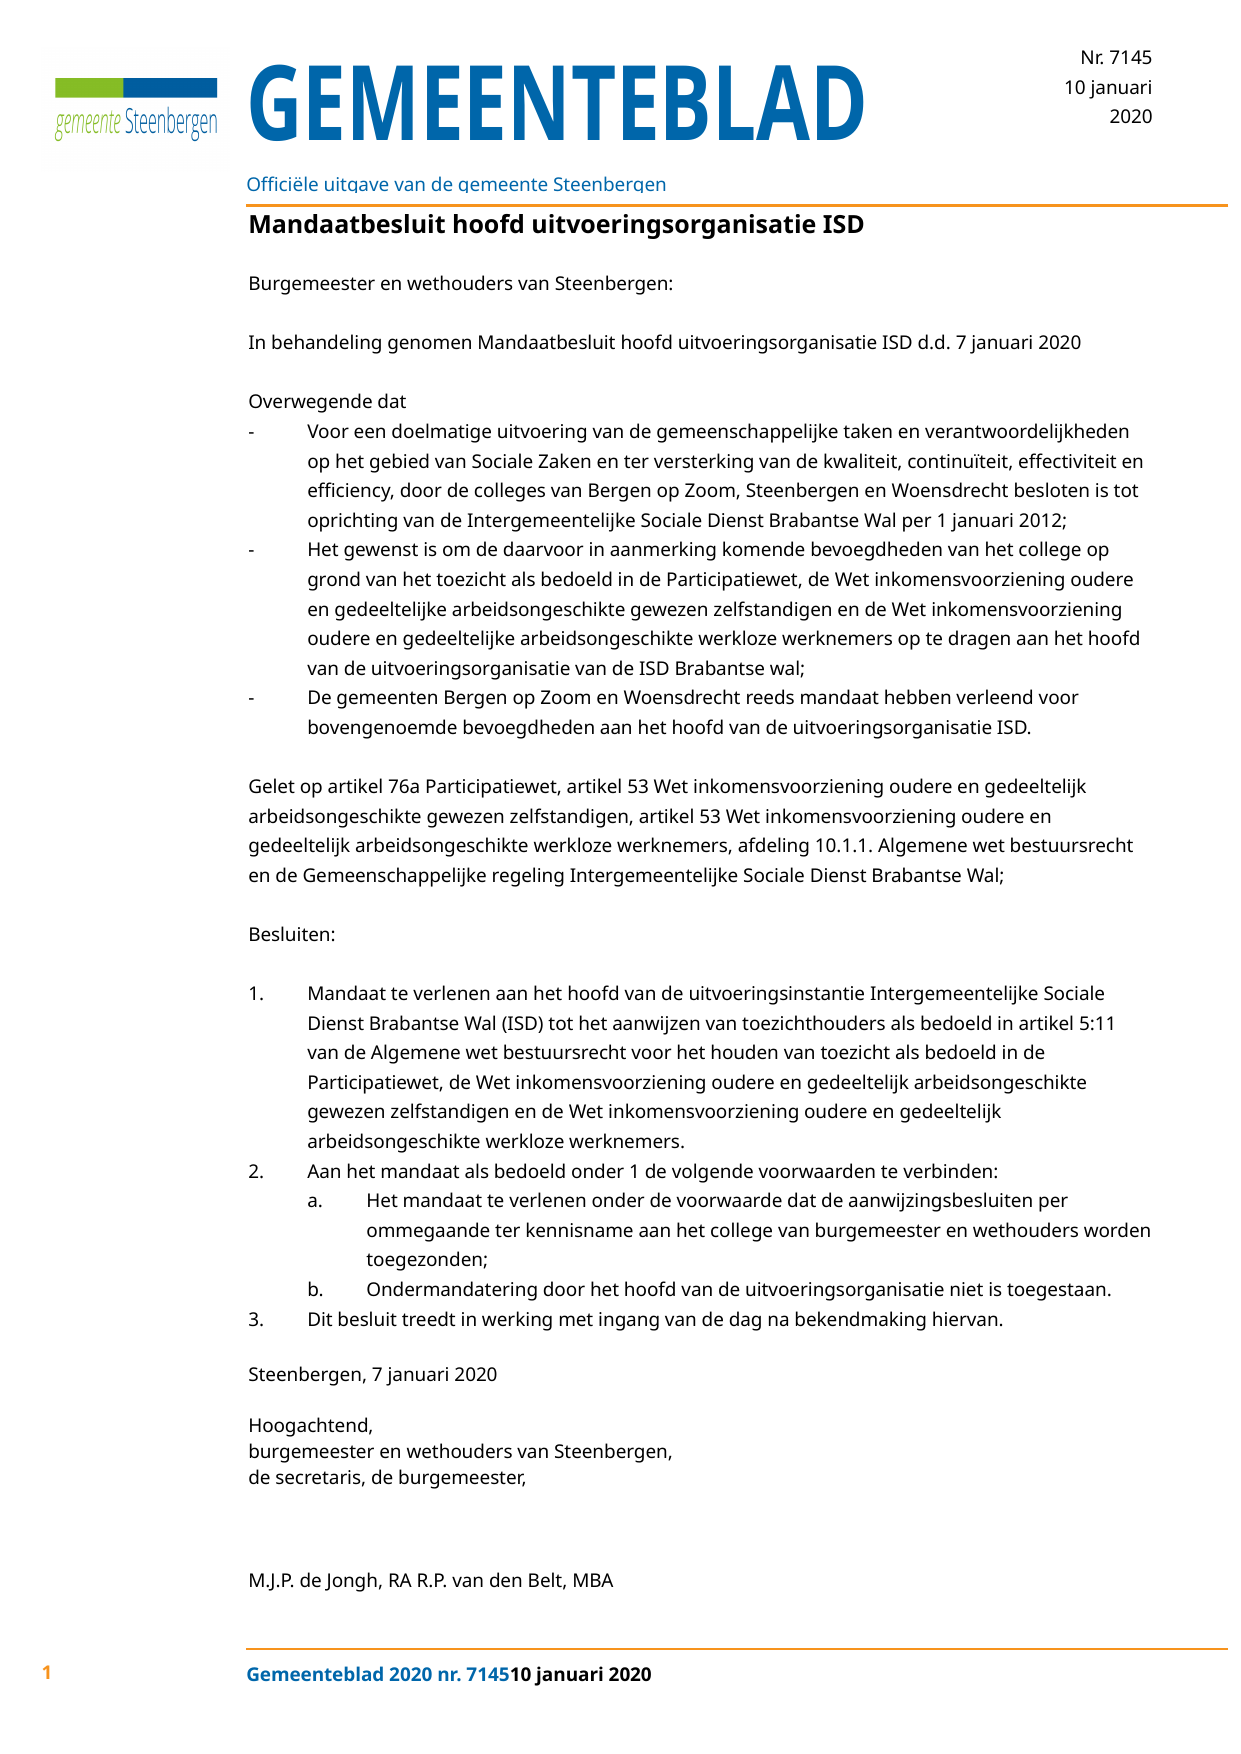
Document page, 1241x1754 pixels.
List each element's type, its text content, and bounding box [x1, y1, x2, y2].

text Mandaatbesluit hoofd uitvoeringsorganisatie ISD [248, 207, 1152, 241]
text Overwegende dat [248, 389, 1152, 414]
text In behandeling genomen Mandaatbesluit hoofd uitvoeringsorganisatie ISD d.d. 7 januari 2020 [248, 329, 1152, 355]
list Aan het mandaat als bedoeld onder 1 de volgende voorwaarden te verbinden: [248, 1158, 1152, 1183]
list Mandaat te verlenen aan het hoofd van de uitvoeringsinstantie Intergemeentelijke Sociale Dienst Brabantse Wal (ISD) tot het aanwijzen van toezichthouders als bedoeld in artikel 5:11 van de Algemene wet bestuursrecht voor het houden van toezicht als bedoeld in de Participatiewet, de Wet inkomensvoorziening oudere en gedeeltelijk arbeidsongeschikte gewezen zelfstandigen en de Wet inkomensvoorziening oudere en gedeeltelijk arbeidsongeschikte werkloze werknemers. [248, 980, 1152, 1154]
list Het gewenst is om de daarvoor in aanmerking komende bevoegdheden van het college op grond van het toezicht als bedoeld in de Participatiewet, de Wet inkomensvoorziening oudere en gedeeltelijke arbeidsongeschikte gewezen zelfstandigen en de Wet inkomensvoorziening oudere en gedeeltelijke arbeidsongeschikte werkloze werknemers op te dragen aan het hoofd van de uitvoeringsorganisatie van de ISD Brabantse wal; [248, 537, 1152, 681]
list Dit besluit treedt in werking met ingang van de dag na bekendmaking hiervan. [248, 1306, 1152, 1331]
text de secretaris, de burgemeester, [248, 1464, 1152, 1490]
picture [41, 47, 231, 172]
list De gemeenten Bergen op Zoom en Woensdrecht reeds mandaat hebben verleend voor bovengenoemde bevoegdheden aan het hoofd van de uitvoeringsorganisatie ISD. [248, 684, 1152, 740]
text Gelet op artikel 76a Participatiewet, artikel 53 Wet inkomensvoorziening oudere en gedeeltelijk arbeidsongeschikte gewezen zelfstandigen, artikel 53 Wet inkomensvoorziening oudere en gedeeltelijk arbeidsongeschikte werkloze werknemers, afdeling 10.1.1. Algemene wet bestuursrecht en de Gemeenschappelijke regeling Intergemeentelijke Sociale Dienst Brabantse Wal; [248, 773, 1152, 888]
text Besluiten: [248, 921, 1152, 947]
text Burgemeester en wethouders van Steenbergen: [248, 270, 1152, 296]
text M.J.P. de Jongh, RA R.P. van den Belt, MBA [248, 1567, 1152, 1593]
list Voor een doelmatige uitvoering van de gemeenschappelijke taken en verantwoordelijkheden op het gebied van Sociale Zaken en ter versterking van de kwaliteit, continuïteit, effectiviteit en efficiency, door de colleges van Bergen op Zoom, Steenbergen en Woensdrecht besloten is tot oprichting van de Intergemeentelijke Sociale Dienst Brabantse Wal per 1 januari 2012; [248, 418, 1152, 533]
list Het mandaat te verlenen onder de voorwaarde dat de aanwijzingsbesluiten per ommegaande ter kennisname aan het college van burgemeester en wethouders worden toegezonden; [307, 1187, 1152, 1272]
text Hoogachtend, [248, 1412, 1152, 1438]
text Steenbergen, 7 januari 2020 [248, 1361, 1152, 1387]
text burgemeester en wethouders van Steenbergen, [248, 1438, 1152, 1464]
list Ondermandatering door het hoofd van de uitvoeringsorganisatie niet is toegestaan. [307, 1276, 1152, 1302]
